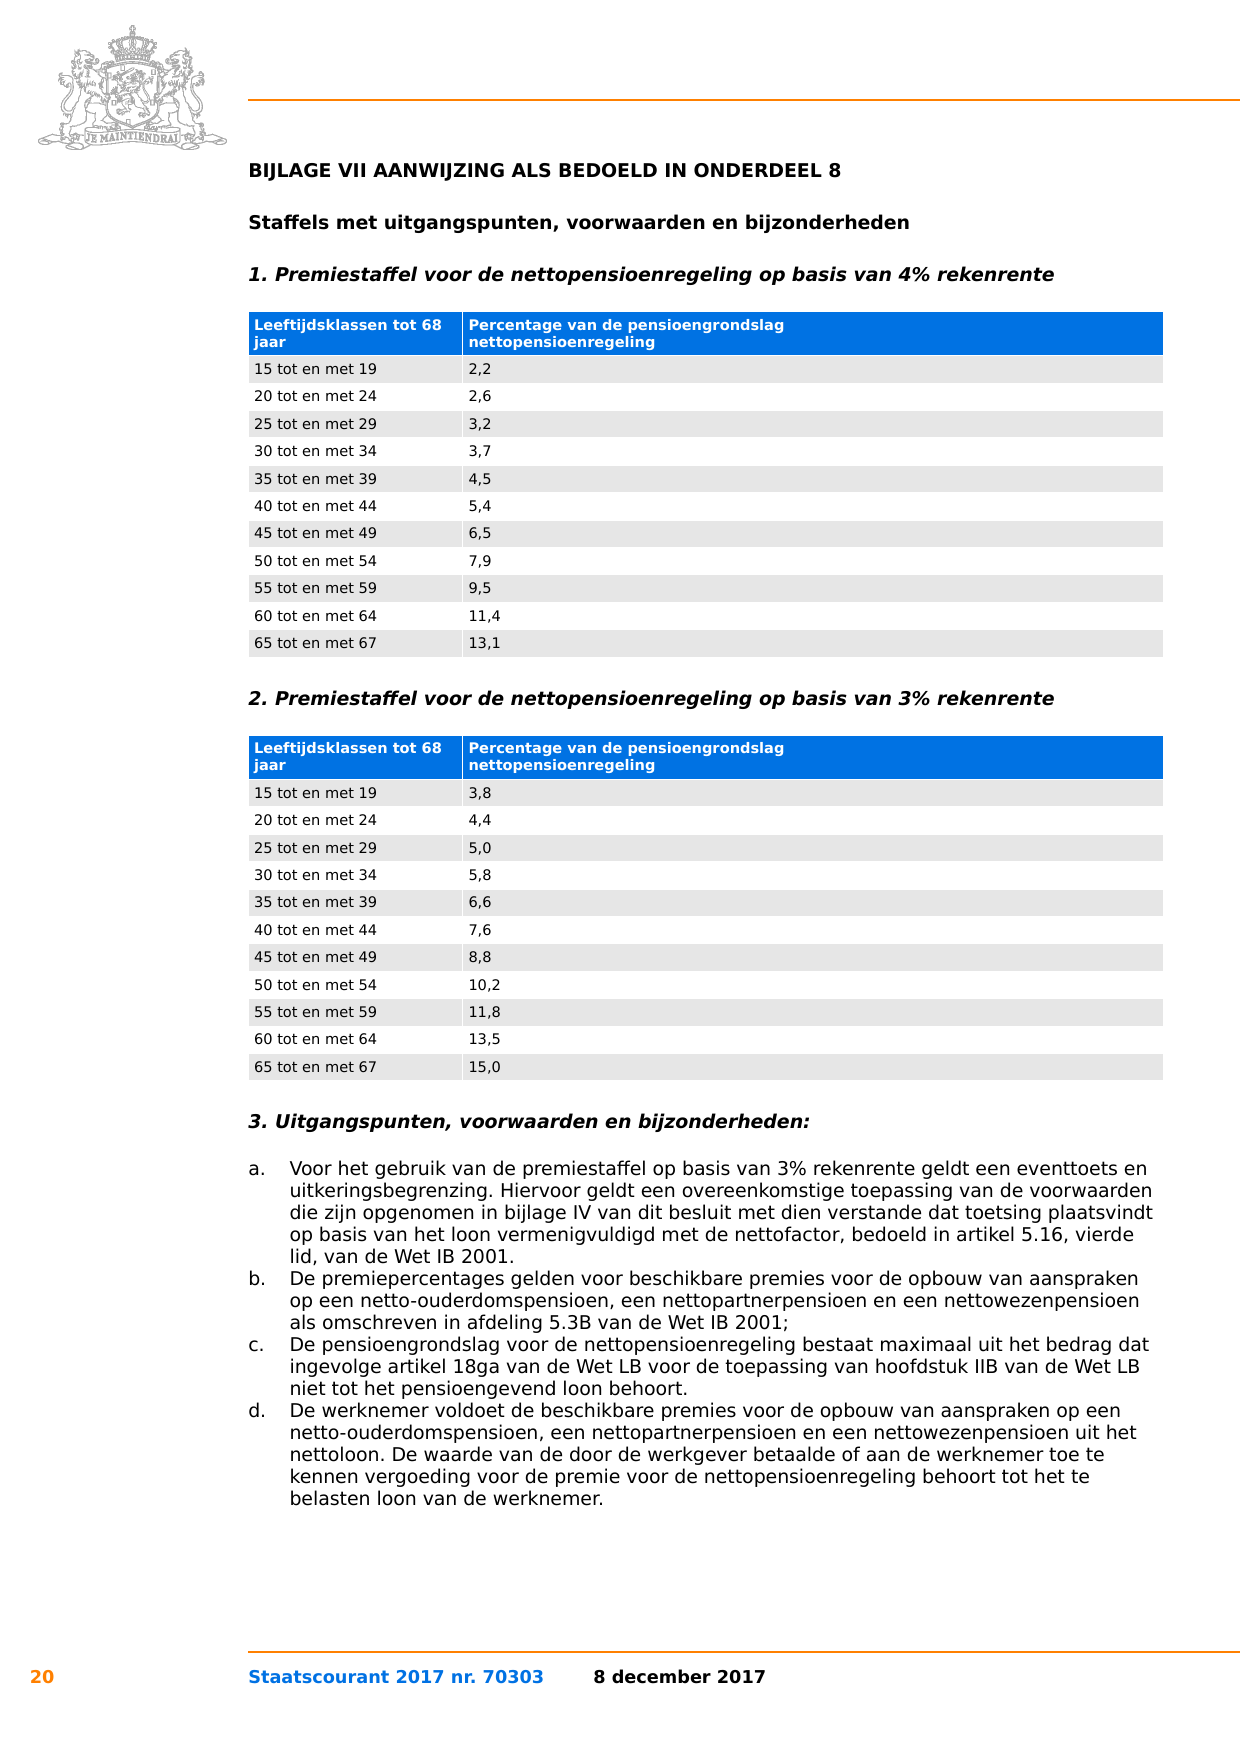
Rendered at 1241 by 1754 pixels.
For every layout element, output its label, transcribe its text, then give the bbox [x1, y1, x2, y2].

table_cell 40 tot en met 44 [249, 493, 462, 519]
table_cell 35 tot en met 39 [249, 890, 462, 916]
table_cell 40 tot en met 44 [249, 917, 462, 943]
subtitle 2. Premiestaffel voor de nettopensioenregeling op basis van 3% rekenrente [248, 688, 1163, 709]
table_cell 30 tot en met 34 [249, 439, 462, 465]
table_cell 7,9 [463, 548, 1163, 574]
table_cell 45 tot en met 49 [249, 944, 462, 971]
text a. Voor het gebruik van de premiestaffel op basis van 3% rekenrente geldt een eventtoets en uitkeringsbegrenzing. Hiervoor geldt een overeenkomstige toepassing van de voorwaarden die zijn opgenomen in bijlage IV van dit besluit met dien verstande dat toetsing plaatsvindt op basis van het loon vermenigvuldigd met de nettofactor, bedoeld in artikel 5.16, vierde lid, van de Wet IB 2001. [248, 1158, 1163, 1268]
table_cell 20 tot en met 24 [249, 384, 462, 410]
table_cell 13,1 [463, 630, 1163, 657]
subtitle BIJLAGE VII AANWIJZING ALS BEDOELD IN ONDERDEEL 8 [248, 160, 1163, 182]
table_cell 15 tot en met 19 [249, 780, 462, 806]
table_cell 2,6 [463, 384, 1163, 410]
table_cell 60 tot en met 64 [249, 1027, 462, 1053]
table_cell 15 tot en met 19 [249, 356, 462, 383]
table_cell 50 tot en met 54 [249, 548, 462, 574]
text b. De premiepercentages gelden voor beschikbare premies voor de opbouw van aanspraken op een netto-ouderdomspensioen, een nettopartnerpensioen en een nettowezenpensioen als omschreven in afdeling 5.3B van de Wet IB 2001; [248, 1268, 1163, 1334]
table_cell 35 tot en met 39 [249, 466, 462, 492]
table_cell 4,4 [463, 808, 1163, 834]
table_cell 4,5 [463, 466, 1163, 492]
table_cell 3,2 [463, 411, 1163, 437]
table_cell 11,4 [463, 603, 1163, 629]
table_cell 6,5 [463, 521, 1163, 547]
table_cell 5,0 [463, 835, 1163, 861]
table_header Percentage van de pensioengrondslag nettopensioenregeling [463, 312, 1163, 355]
table_cell 3,7 [463, 439, 1163, 465]
table_cell 50 tot en met 54 [249, 972, 462, 998]
text c. De pensioengrondslag voor de nettopensioenregeling bestaat maximaal uit het bedrag dat ingevolge artikel 18ga van de Wet LB voor de toepassing van hoofdstuk IIB van de Wet LB niet tot het pensioengevend loon behoort. [248, 1334, 1163, 1400]
table_cell 25 tot en met 29 [249, 411, 462, 437]
table_cell 65 tot en met 67 [249, 630, 462, 657]
table_cell 30 tot en met 34 [249, 862, 462, 888]
table_cell 5,8 [463, 862, 1163, 888]
table_cell 8,8 [463, 944, 1163, 971]
subtitle 1. Premiestaffel voor de nettopensioenregeling op basis van 4% rekenrente [248, 264, 1163, 286]
table_header Percentage van de pensioengrondslag nettopensioenregeling [463, 736, 1163, 779]
text d. De werknemer voldoet de beschikbare premies voor de opbouw van aanspraken op een netto-ouderdomspensioen, een nettopartnerpensioen en een nettowezenpensioen uit het nettoloon. De waarde van de door de werkgever betaalde of aan de werknemer toe te kennen vergoeding voor de premie voor de nettopensioenregeling behoort tot het te belasten loon van de werknemer. [248, 1400, 1163, 1510]
subtitle Staffels met uitgangspunten, voorwaarden en bijzonderheden [248, 212, 1163, 234]
table_cell 65 tot en met 67 [249, 1054, 462, 1080]
table_cell 60 tot en met 64 [249, 603, 462, 629]
table_cell 2,2 [463, 356, 1163, 383]
table_cell 10,2 [463, 972, 1163, 998]
table_cell 55 tot en met 59 [249, 575, 462, 602]
table_cell 6,6 [463, 890, 1163, 916]
table_cell 13,5 [463, 1027, 1163, 1053]
table_cell 45 tot en met 49 [249, 521, 462, 547]
table_cell 20 tot en met 24 [249, 808, 462, 834]
table_cell 55 tot en met 59 [249, 999, 462, 1026]
subtitle 3. Uitgangspunten, voorwaarden en bijzonderheden: [248, 1111, 1163, 1133]
table_cell 25 tot en met 29 [249, 835, 462, 861]
table_cell 15,0 [463, 1054, 1163, 1080]
table_cell 3,8 [463, 780, 1163, 806]
table_cell 5,4 [463, 493, 1163, 519]
table_header Leeftijdsklassen tot 68 jaar [249, 312, 462, 355]
picture [38, 25, 227, 150]
table_cell 9,5 [463, 575, 1163, 602]
table_header Leeftijdsklassen tot 68 jaar [249, 736, 462, 779]
table_cell 7,6 [463, 917, 1163, 943]
table_cell 11,8 [463, 999, 1163, 1026]
